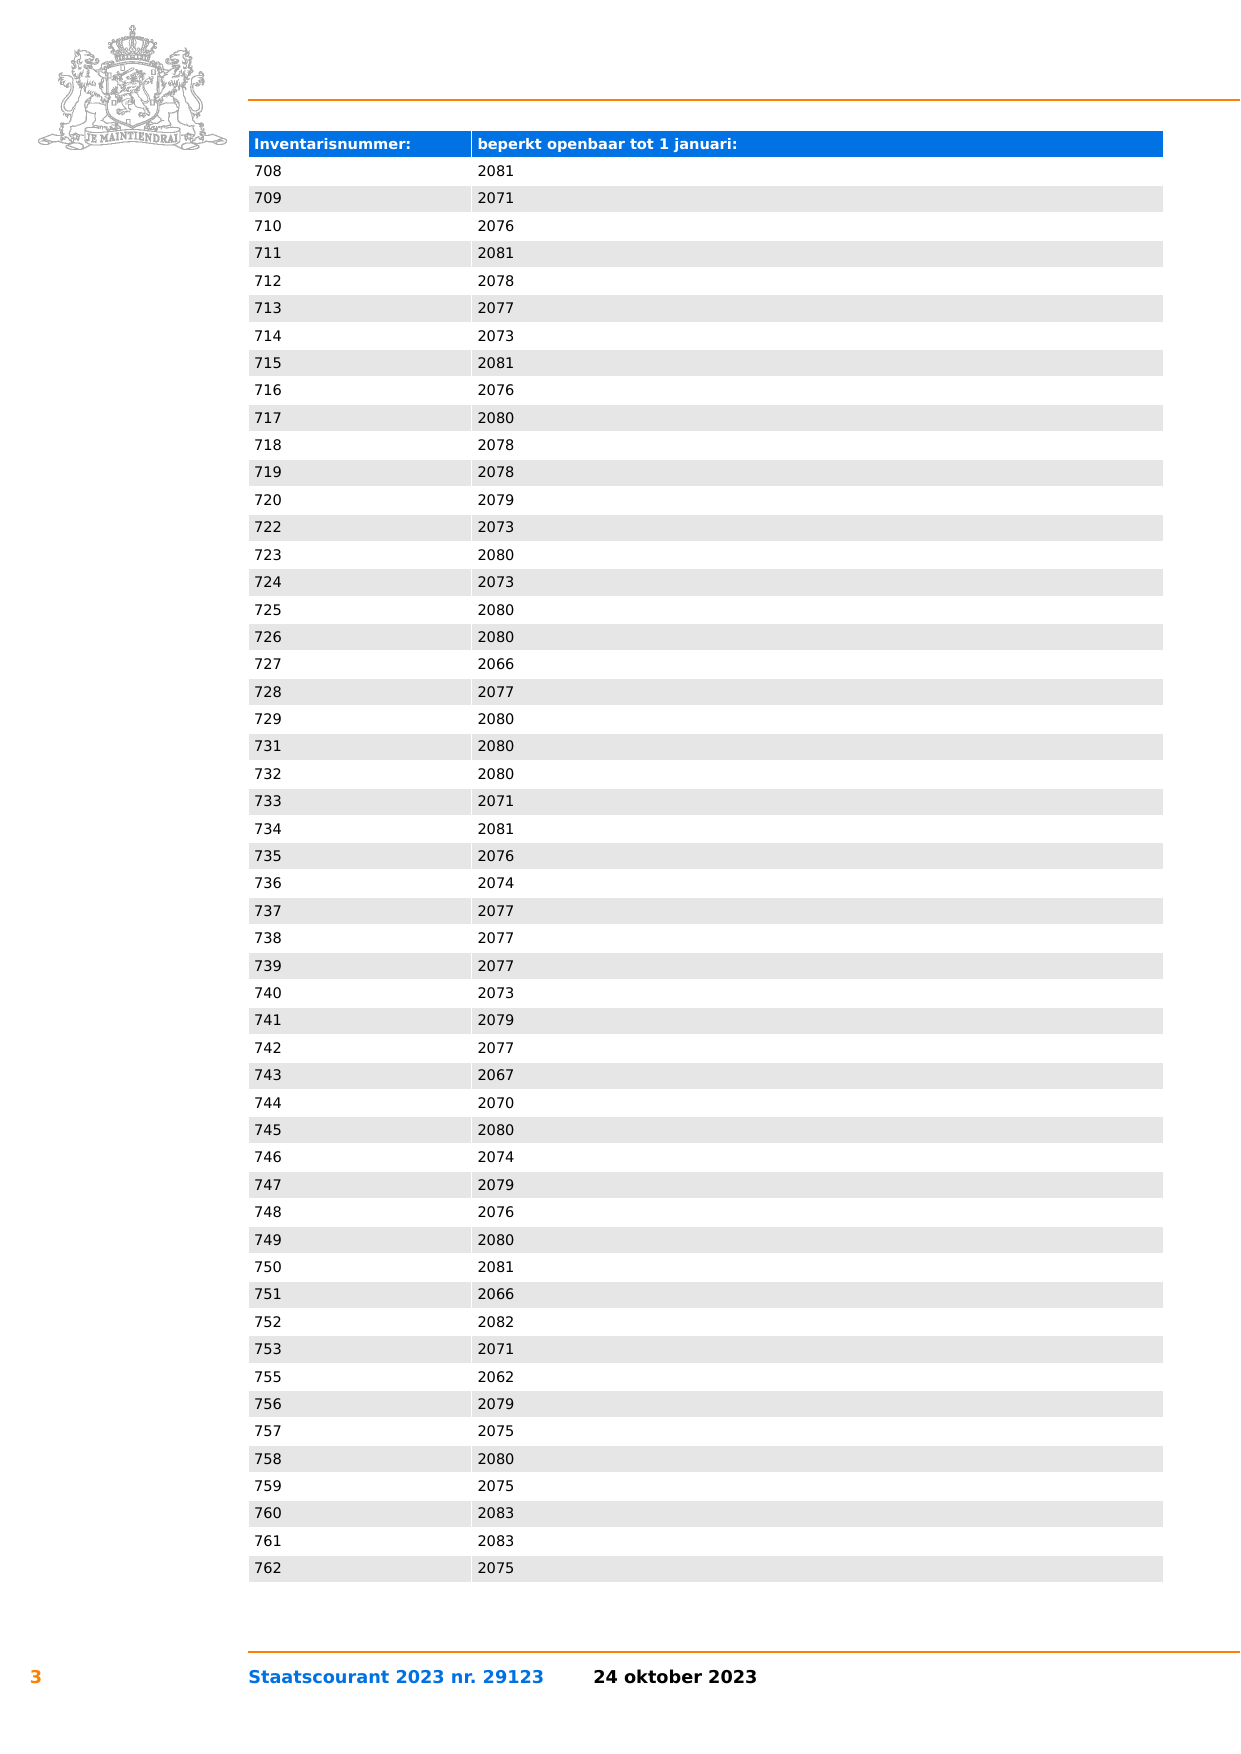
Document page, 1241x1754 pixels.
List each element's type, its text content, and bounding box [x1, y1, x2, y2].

table_cell 744 [249, 1090, 471, 1116]
table_cell 726 [249, 624, 471, 650]
table_cell 723 [249, 542, 471, 568]
table_cell 2078 [472, 268, 1163, 294]
table_cell 712 [249, 268, 471, 294]
table_cell 727 [249, 651, 471, 678]
table_cell 2079 [472, 1391, 1163, 1417]
table_cell 741 [249, 1008, 471, 1034]
table_header Inventarisnummer: [249, 131, 471, 157]
table_cell 2078 [472, 432, 1163, 459]
table_cell 745 [249, 1117, 471, 1143]
table_cell 738 [249, 925, 471, 952]
table_cell 2062 [472, 1364, 1163, 1390]
table_cell 731 [249, 734, 471, 760]
table_cell 2077 [472, 925, 1163, 952]
table_cell 2077 [472, 898, 1163, 924]
table_cell 762 [249, 1556, 471, 1582]
table_cell 2067 [472, 1063, 1163, 1089]
table_cell 2071 [472, 186, 1163, 212]
table_cell 2080 [472, 405, 1163, 431]
picture [38, 25, 227, 150]
table_cell 2080 [472, 542, 1163, 568]
table_cell 2076 [472, 1199, 1163, 1226]
table_cell 709 [249, 186, 471, 212]
table_cell 2078 [472, 460, 1163, 486]
table_cell 747 [249, 1172, 471, 1198]
table_cell 2066 [472, 1282, 1163, 1308]
table_cell 752 [249, 1309, 471, 1335]
table_cell 2077 [472, 953, 1163, 979]
table_cell 2077 [472, 679, 1163, 705]
table_cell 734 [249, 816, 471, 842]
table_cell 710 [249, 213, 471, 239]
table_cell 2076 [472, 378, 1163, 404]
table_cell 2073 [472, 980, 1163, 1007]
table_cell 740 [249, 980, 471, 1007]
table_cell 757 [249, 1419, 471, 1445]
table_header beperkt openbaar tot 1 januari: [472, 131, 1163, 157]
table_cell 2080 [472, 624, 1163, 650]
table_cell 753 [249, 1336, 471, 1363]
table_cell 2081 [472, 1254, 1163, 1281]
table_cell 2083 [472, 1501, 1163, 1527]
table_cell 716 [249, 378, 471, 404]
table_cell 717 [249, 405, 471, 431]
table_cell 2082 [472, 1309, 1163, 1335]
table_cell 711 [249, 241, 471, 267]
table_cell 2080 [472, 1117, 1163, 1143]
table_cell 2066 [472, 651, 1163, 678]
table_cell 2081 [472, 241, 1163, 267]
table_cell 715 [249, 350, 471, 376]
table_cell 2079 [472, 1172, 1163, 1198]
table_cell 739 [249, 953, 471, 979]
table_cell 2074 [472, 1145, 1163, 1171]
table_cell 749 [249, 1227, 471, 1253]
table_cell 2080 [472, 706, 1163, 733]
table_cell 729 [249, 706, 471, 733]
table_cell 755 [249, 1364, 471, 1390]
table_cell 724 [249, 569, 471, 596]
table_cell 2080 [472, 761, 1163, 787]
table_cell 2080 [472, 734, 1163, 760]
table_cell 719 [249, 460, 471, 486]
table_cell 2071 [472, 789, 1163, 815]
table_cell 758 [249, 1446, 471, 1472]
table_cell 722 [249, 515, 471, 541]
table_cell 2075 [472, 1419, 1163, 1445]
table_cell 751 [249, 1282, 471, 1308]
table_cell 713 [249, 295, 471, 322]
table_cell 743 [249, 1063, 471, 1089]
table_cell 2079 [472, 487, 1163, 513]
table_cell 2080 [472, 1446, 1163, 1472]
table_cell 2075 [472, 1556, 1163, 1582]
table_cell 737 [249, 898, 471, 924]
table_cell 759 [249, 1473, 471, 1500]
table_cell 2080 [472, 1227, 1163, 1253]
table_cell 2076 [472, 213, 1163, 239]
table_cell 742 [249, 1035, 471, 1061]
table_cell 2081 [472, 158, 1163, 185]
table_cell 718 [249, 432, 471, 459]
table_cell 2083 [472, 1528, 1163, 1554]
table_cell 733 [249, 789, 471, 815]
table_cell 2073 [472, 569, 1163, 596]
table_cell 2080 [472, 597, 1163, 623]
table_cell 750 [249, 1254, 471, 1281]
table_cell 2081 [472, 350, 1163, 376]
table_cell 761 [249, 1528, 471, 1554]
table_cell 708 [249, 158, 471, 185]
table_cell 725 [249, 597, 471, 623]
table_cell 728 [249, 679, 471, 705]
table_cell 746 [249, 1145, 471, 1171]
table_cell 2073 [472, 515, 1163, 541]
table_cell 2077 [472, 295, 1163, 322]
table_cell 2077 [472, 1035, 1163, 1061]
table_cell 756 [249, 1391, 471, 1417]
table_cell 748 [249, 1199, 471, 1226]
table_cell 2076 [472, 843, 1163, 869]
table_cell 760 [249, 1501, 471, 1527]
table_cell 2073 [472, 323, 1163, 349]
table_cell 714 [249, 323, 471, 349]
table_cell 2074 [472, 871, 1163, 897]
table_cell 720 [249, 487, 471, 513]
table_cell 2071 [472, 1336, 1163, 1363]
table_cell 2075 [472, 1473, 1163, 1500]
table_cell 2070 [472, 1090, 1163, 1116]
table_cell 736 [249, 871, 471, 897]
table_cell 735 [249, 843, 471, 869]
table_cell 2081 [472, 816, 1163, 842]
table_cell 732 [249, 761, 471, 787]
table_cell 2079 [472, 1008, 1163, 1034]
